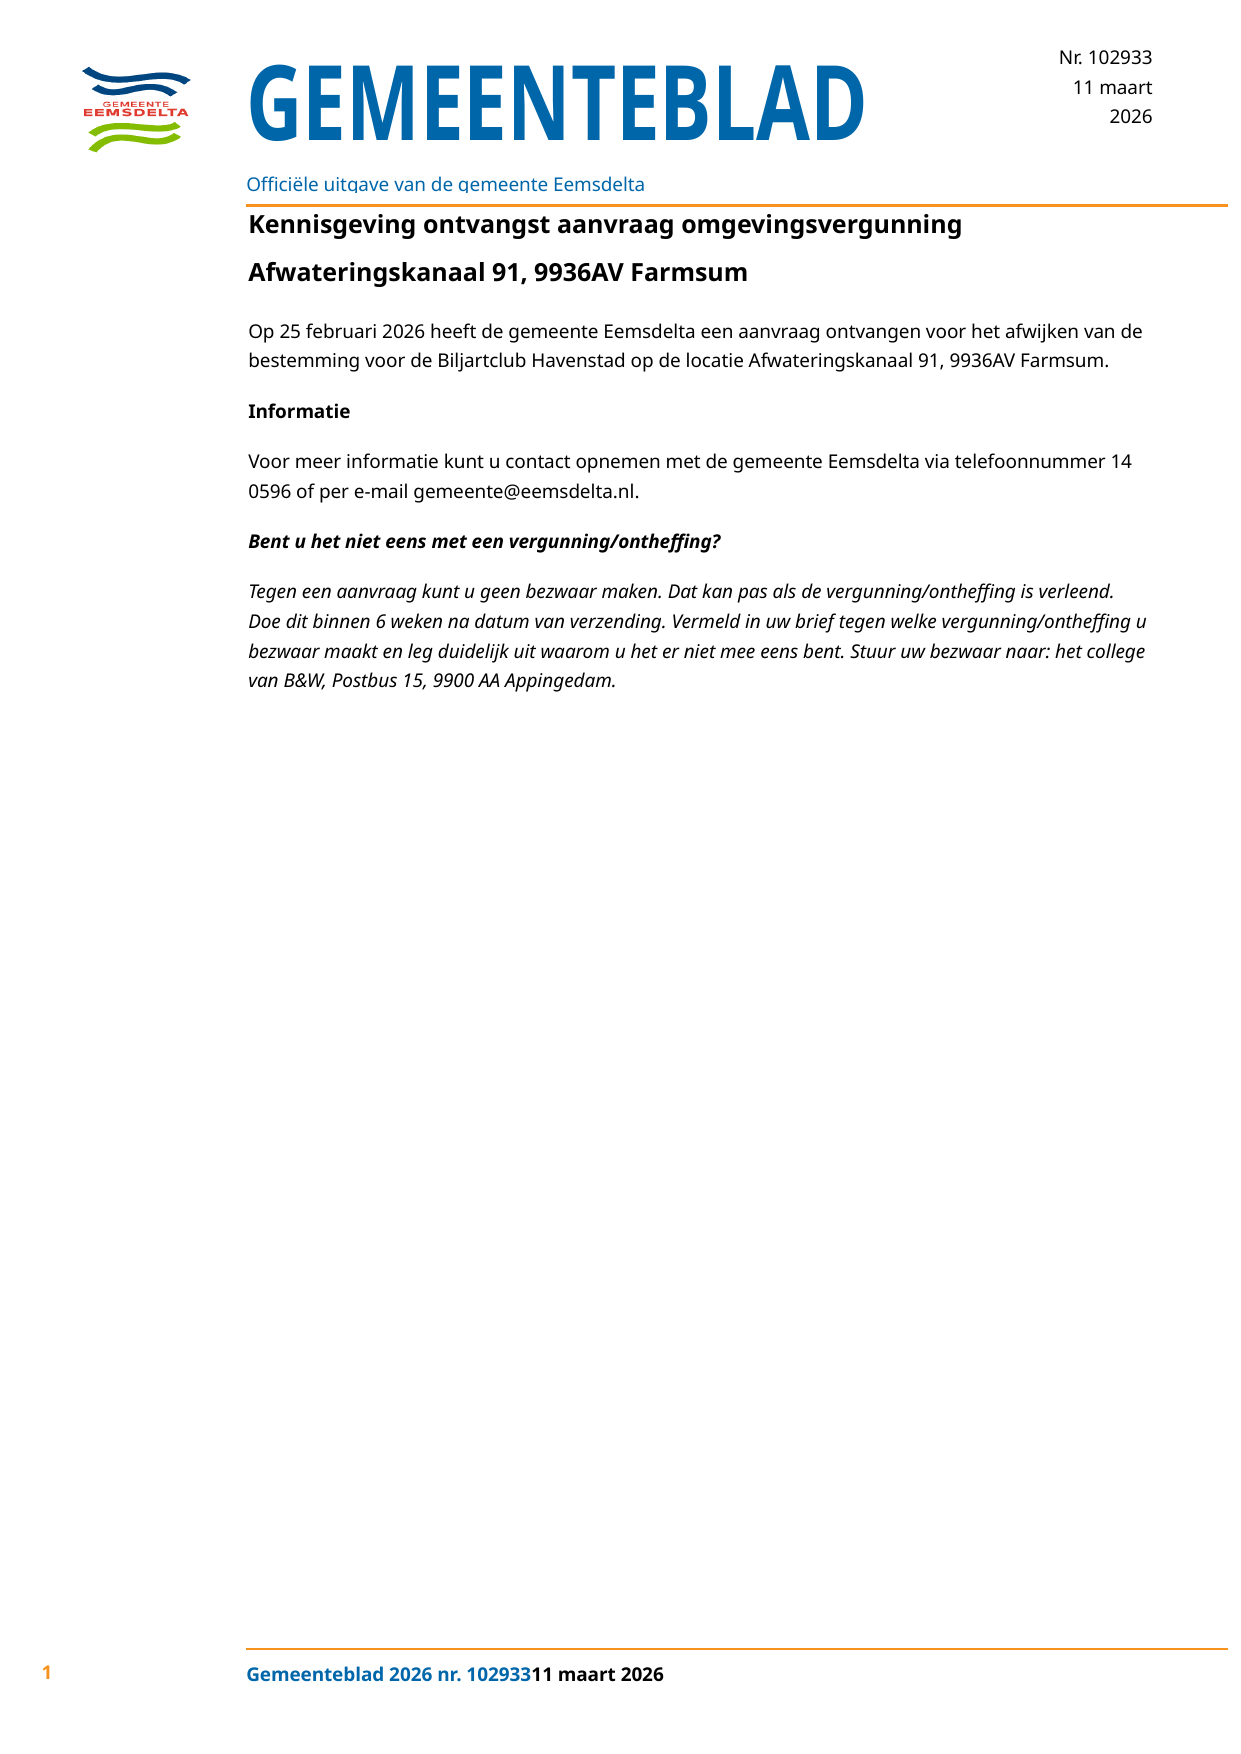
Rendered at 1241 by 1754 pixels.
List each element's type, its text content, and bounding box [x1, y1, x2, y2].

text Kennisgeving ontvangst aanvraag omgevingsvergunning Afwateringskanaal 91, 9936AV Farmsum [248, 207, 1152, 288]
text Voor meer informatie kunt u contact opnemen met de gemeente Eemsdelta via telefoonnummer 14 0596 of per e-mail gemeente@eemsdelta.nl. [248, 448, 1152, 504]
text Tegen een aanvraag kunt u geen bezwaar maken. Dat kan pas als de vergunning/ontheffing is verleend. Doe dit binnen 6 weken na datum van verzending. Vermeld in uw brief tegen welke vergunning/ontheffing u bezwaar maakt en leg duidelijk uit waarom u het er niet mee eens bent. Stuur uw bezwaar naar: het college van B&W, Postbus 15, 9900 AA Appingedam. [248, 579, 1152, 693]
picture [41, 47, 231, 172]
text Bent u het niet eens met een vergunning/ontheffing? [248, 528, 1152, 554]
text Informatie [248, 398, 1152, 424]
text Op 25 februari 2026 heeft de gemeente Eemsdelta een aanvraag ontvangen voor het afwijken van de bestemming voor de Biljartclub Havenstad op de locatie Afwateringskanaal 91, 9936AV Farmsum. [248, 318, 1152, 373]
